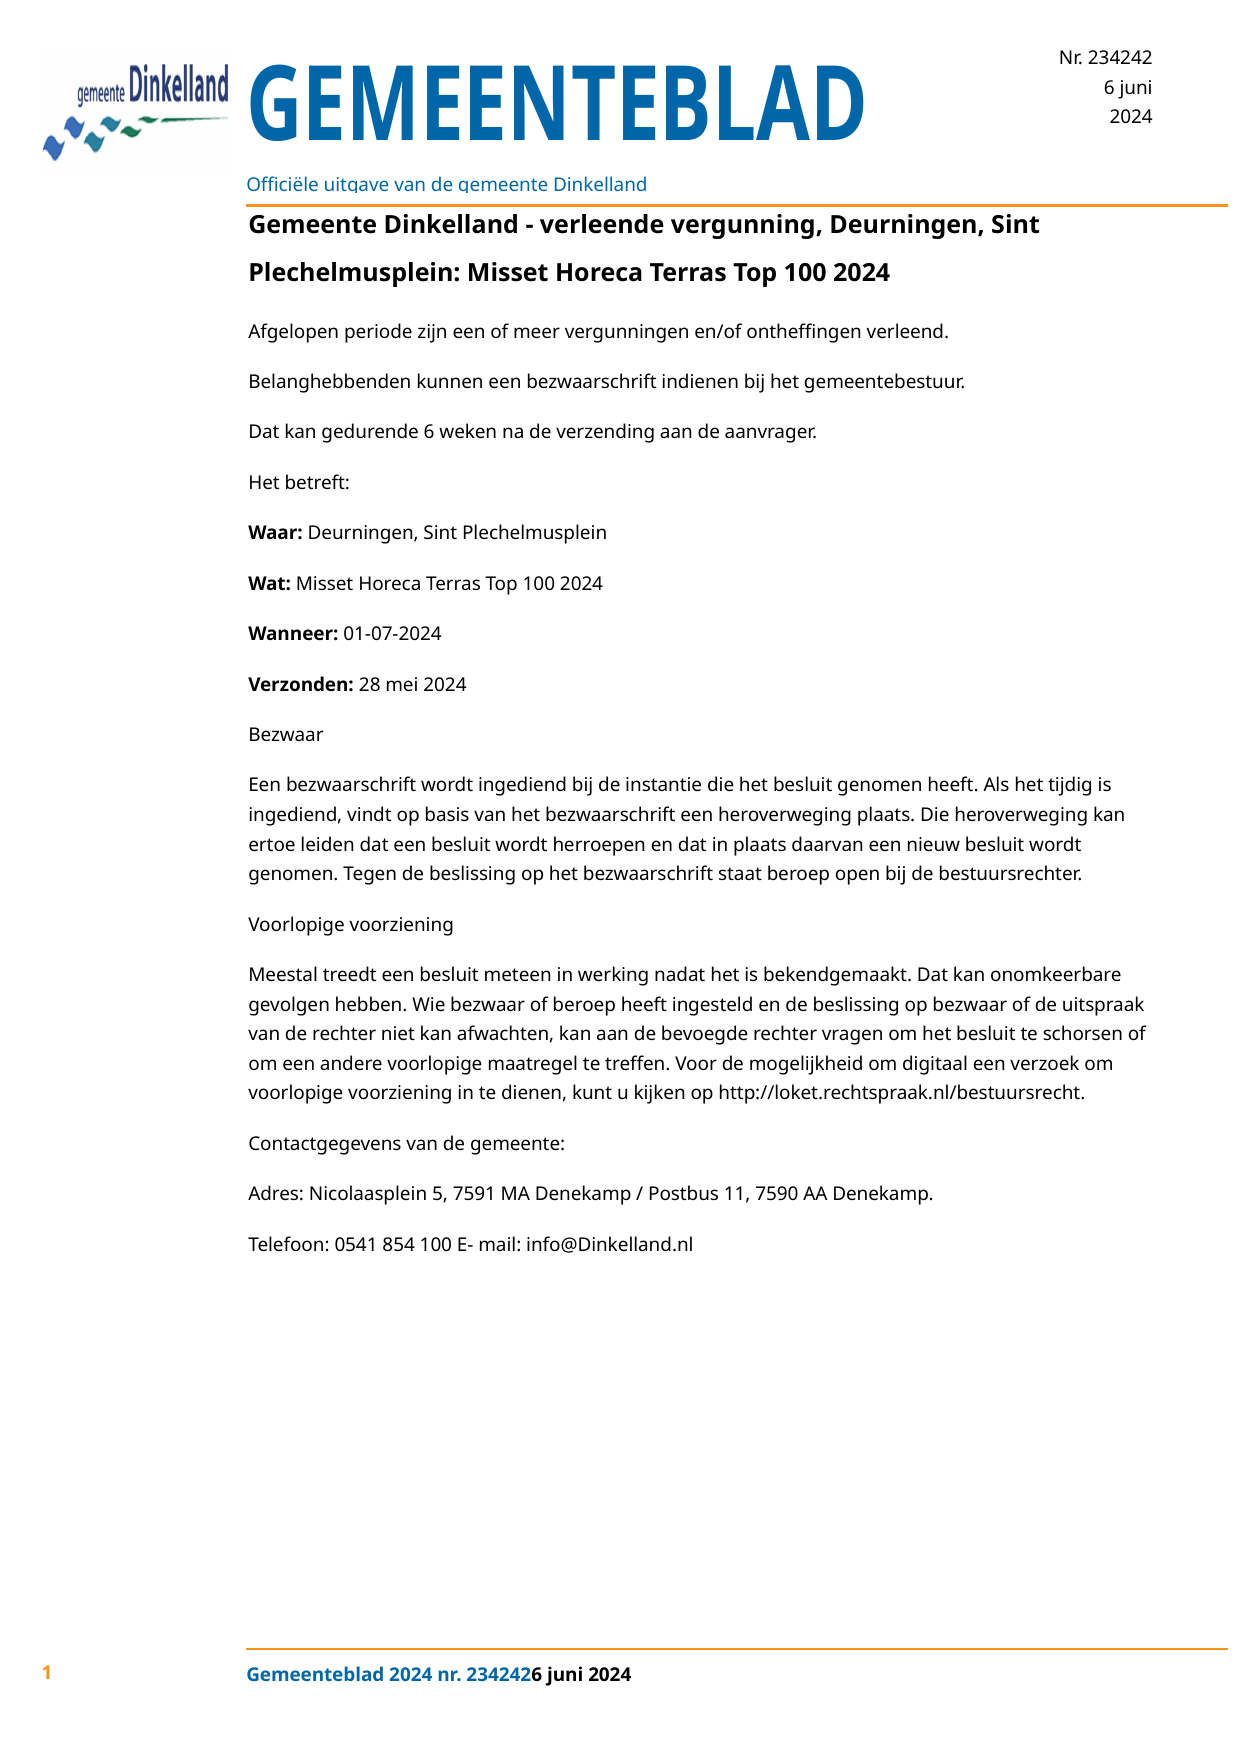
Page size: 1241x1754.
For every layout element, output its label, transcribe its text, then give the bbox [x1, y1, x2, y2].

text Adres: Nicolaasplein 5, 7591 MA Denekamp / Postbus 11, 7590 AA Denekamp. [248, 1180, 1152, 1206]
text Gemeente Dinkelland - verleende vergunning, Deurningen, Sint Plechelmusplein: Misset Horeca Terras Top 100 2024 [248, 207, 1152, 288]
text Belanghebbenden kunnen een bezwaarschrift indienen bij het gemeentebestuur. [248, 368, 1152, 394]
picture [41, 47, 231, 172]
text Wat: Misset Horeca Terras Top 100 2024 [248, 570, 1152, 596]
text Wanneer: 01-07-2024 [248, 620, 1152, 646]
text Het betreft: [248, 469, 1152, 495]
text Bezwaar [248, 721, 1152, 747]
text Afgelopen periode zijn een of meer vergunningen en/of ontheffingen verleend. [248, 318, 1152, 344]
text Dat kan gedurende 6 weken na de verzending aan de aanvrager. [248, 419, 1152, 444]
text Waar: Deurningen, Sint Plechelmusplein [248, 519, 1152, 545]
text Contactgegevens van de gemeente: [248, 1130, 1152, 1156]
text Telefoon: 0541 854 100 E- mail: info@Dinkelland.nl [248, 1231, 1152, 1257]
text Een bezwaarschrift wordt ingediend bij de instantie die het besluit genomen heeft. Als het tijdig is ingediend, vindt op basis van het bezwaarschrift een heroverweging plaats. Die heroverweging kan ertoe leiden dat een besluit wordt herroepen en dat in plaats daarvan een nieuw besluit wordt genomen. Tegen de beslissing op het bezwaarschrift staat beroep open bij de bestuursrechter. [248, 772, 1152, 886]
text Voorlopige voorziening [248, 911, 1152, 937]
text Verzonden: 28 mei 2024 [248, 671, 1152, 697]
text Meestal treedt een besluit meteen in werking nadat het is bekendgemaakt. Dat kan onomkeerbare gevolgen hebben. Wie bezwaar of beroep heeft ingesteld en de beslissing op bezwaar of de uitspraak van de rechter niet kan afwachten, kan aan de bevoegde rechter vragen om het besluit te schorsen of om een andere voorlopige maatregel te treffen. Voor de mogelijkheid om digitaal een verzoek om voorlopige voorziening in te dienen, kunt u kijken op http://loket.rechtspraak.nl/bestuursrecht. [248, 961, 1152, 1105]
